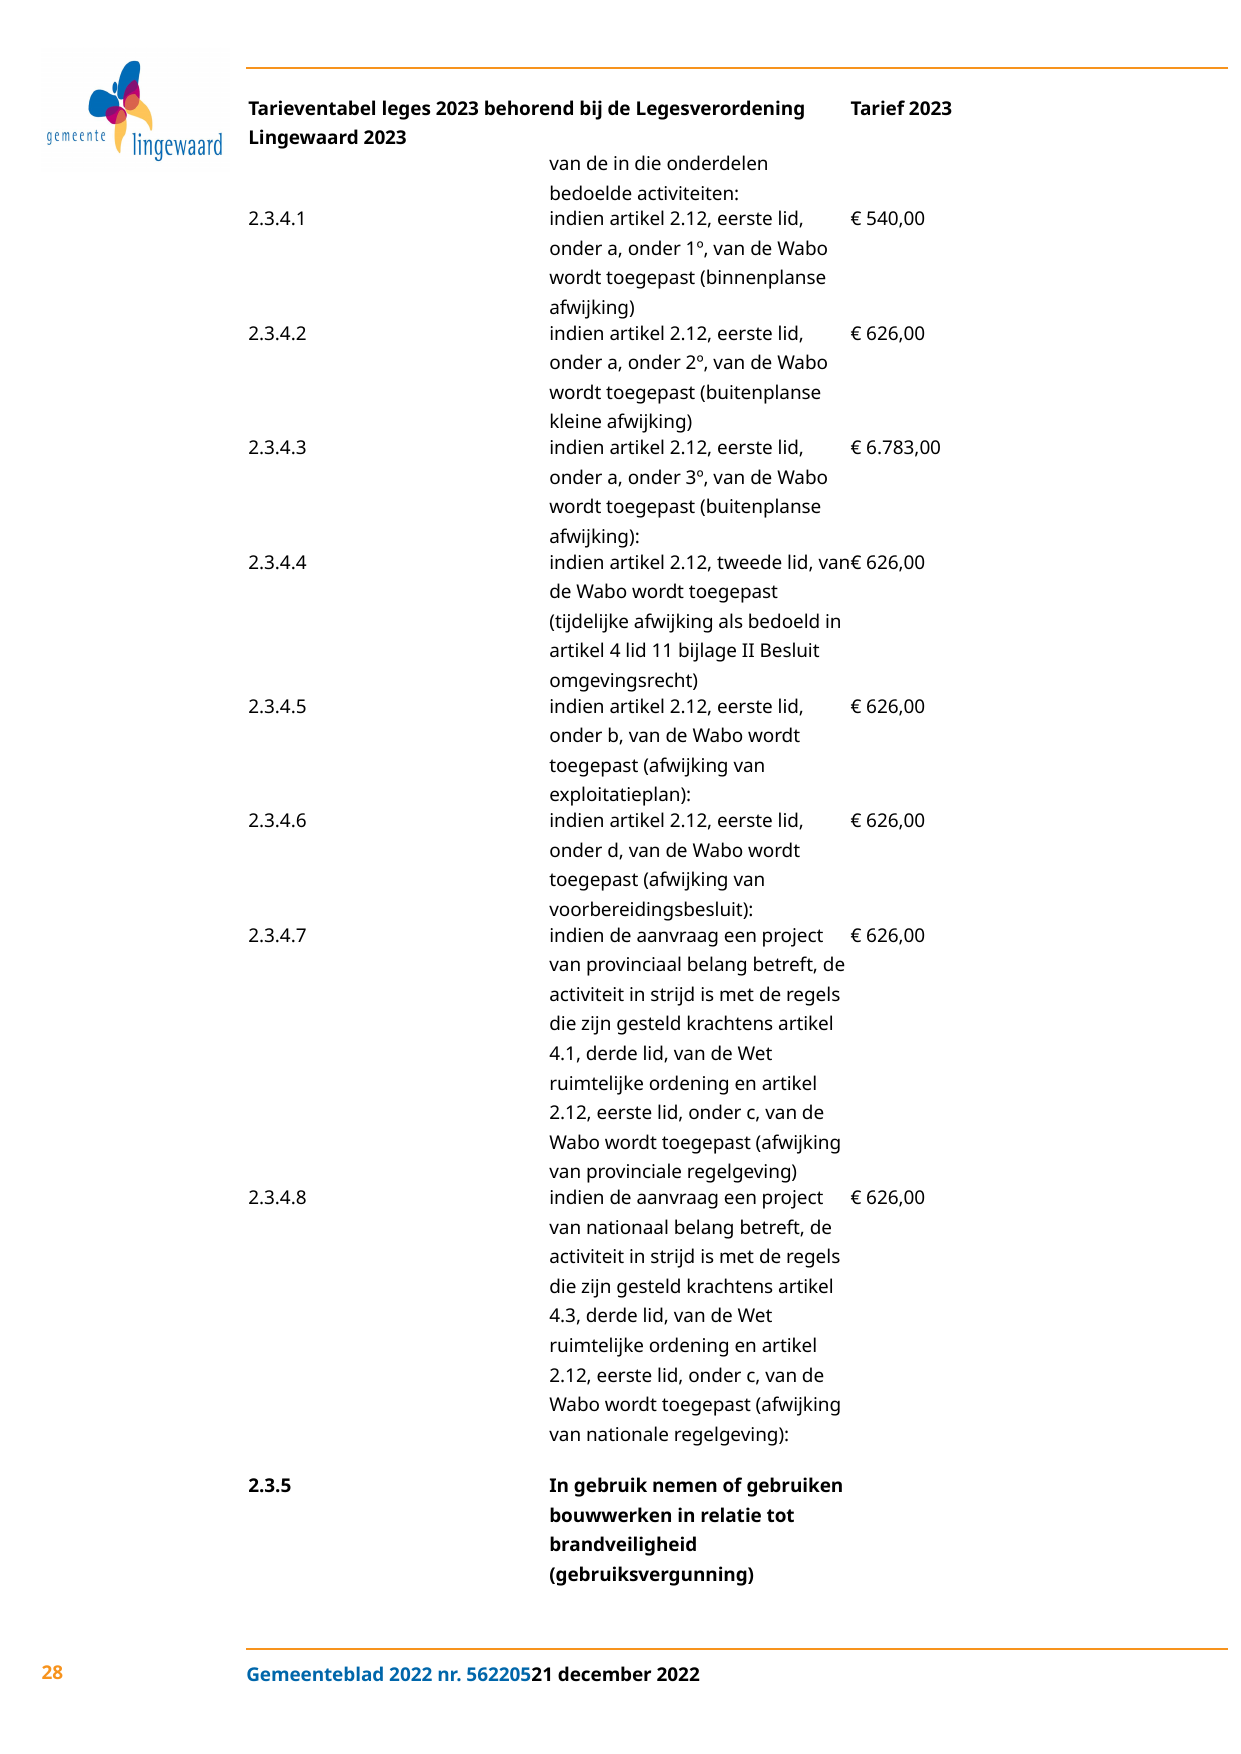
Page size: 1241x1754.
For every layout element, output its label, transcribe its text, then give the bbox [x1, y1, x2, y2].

table_cell € 626,00 [850, 549, 1152, 693]
table_cell [850, 1473, 1152, 1587]
table_cell € 626,00 [850, 808, 1152, 922]
picture [41, 47, 231, 172]
table_cell indien artikel 2.12, eerste lid, onder d, van de Wabo wordt toegepast (afwijking van voorbereidingsbesluit): [549, 808, 850, 922]
table_cell [248, 150, 549, 205]
table_cell [850, 1447, 1152, 1472]
table_cell 2.3.4.7 [248, 922, 549, 1184]
table_cell indien de aanvraag een project van provinciaal belang betreft, de activiteit in strijd is met de regels die zijn gesteld krachtens artikel 4.1, derde lid, van de Wet ruimtelijke ordening en artikel 2.12, eerste lid, onder c, van de Wabo wordt toegepast (afwijking van provinciale regelgeving) [549, 922, 850, 1184]
table_cell indien artikel 2.12, tweede lid, van de Wabo wordt toegepast (tijdelijke afwijking als bedoeld in artikel 4 lid 11 bijlage II Besluit omgevingsrecht) [549, 549, 850, 693]
table_cell € 6.783,00 [850, 434, 1152, 549]
table_header Tarief 2023 [850, 95, 1152, 150]
table_cell € 626,00 [850, 1184, 1152, 1447]
table_cell [549, 1447, 850, 1472]
table_cell 2.3.4.1 [248, 205, 549, 320]
table_cell indien artikel 2.12, eerste lid, onder a, onder 3º, van de Wabo wordt toegepast (buitenplanse afwijking): [549, 434, 850, 549]
table_cell [248, 1447, 549, 1472]
table_cell 2.3.4.5 [248, 693, 549, 807]
table_cell 2.3.4.2 [248, 320, 549, 434]
table_cell 2.3.5 [248, 1473, 549, 1587]
table_cell indien artikel 2.12, eerste lid, onder b, van de Wabo wordt toegepast (afwijking van exploitatieplan): [549, 693, 850, 807]
table_cell € 540,00 [850, 205, 1152, 320]
table_cell [850, 150, 1152, 205]
table_cell indien artikel 2.12, eerste lid, onder a, onder 2º, van de Wabo wordt toegepast (buitenplanse kleine afwijking) [549, 320, 850, 434]
table_cell 2.3.4.6 [248, 808, 549, 922]
table_cell € 626,00 [850, 693, 1152, 807]
table_cell € 626,00 [850, 922, 1152, 1184]
table_cell indien artikel 2.12, eerste lid, onder a, onder 1º, van de Wabo wordt toegepast (binnenplanse afwijking) [549, 205, 850, 320]
table_header Tarieventabel leges 2023 behorend bij de Legesverordening Lingewaard 2023 [248, 95, 850, 150]
table_cell 2.3.4.8 [248, 1184, 549, 1447]
table_cell van de in die onderdelen bedoelde activiteiten: [549, 150, 850, 205]
table_cell In gebruik nemen of gebruiken bouwwerken in relatie tot brandveiligheid (gebruiksvergunning) [549, 1473, 850, 1587]
table_cell 2.3.4.3 [248, 434, 549, 549]
table_cell € 626,00 [850, 320, 1152, 434]
table_cell indien de aanvraag een project van nationaal belang betreft, de activiteit in strijd is met de regels die zijn gesteld krachtens artikel 4.3, derde lid, van de Wet ruimtelijke ordening en artikel 2.12, eerste lid, onder c, van de Wabo wordt toegepast (afwijking van nationale regelgeving): [549, 1184, 850, 1447]
table_cell 2.3.4.4 [248, 549, 549, 693]
